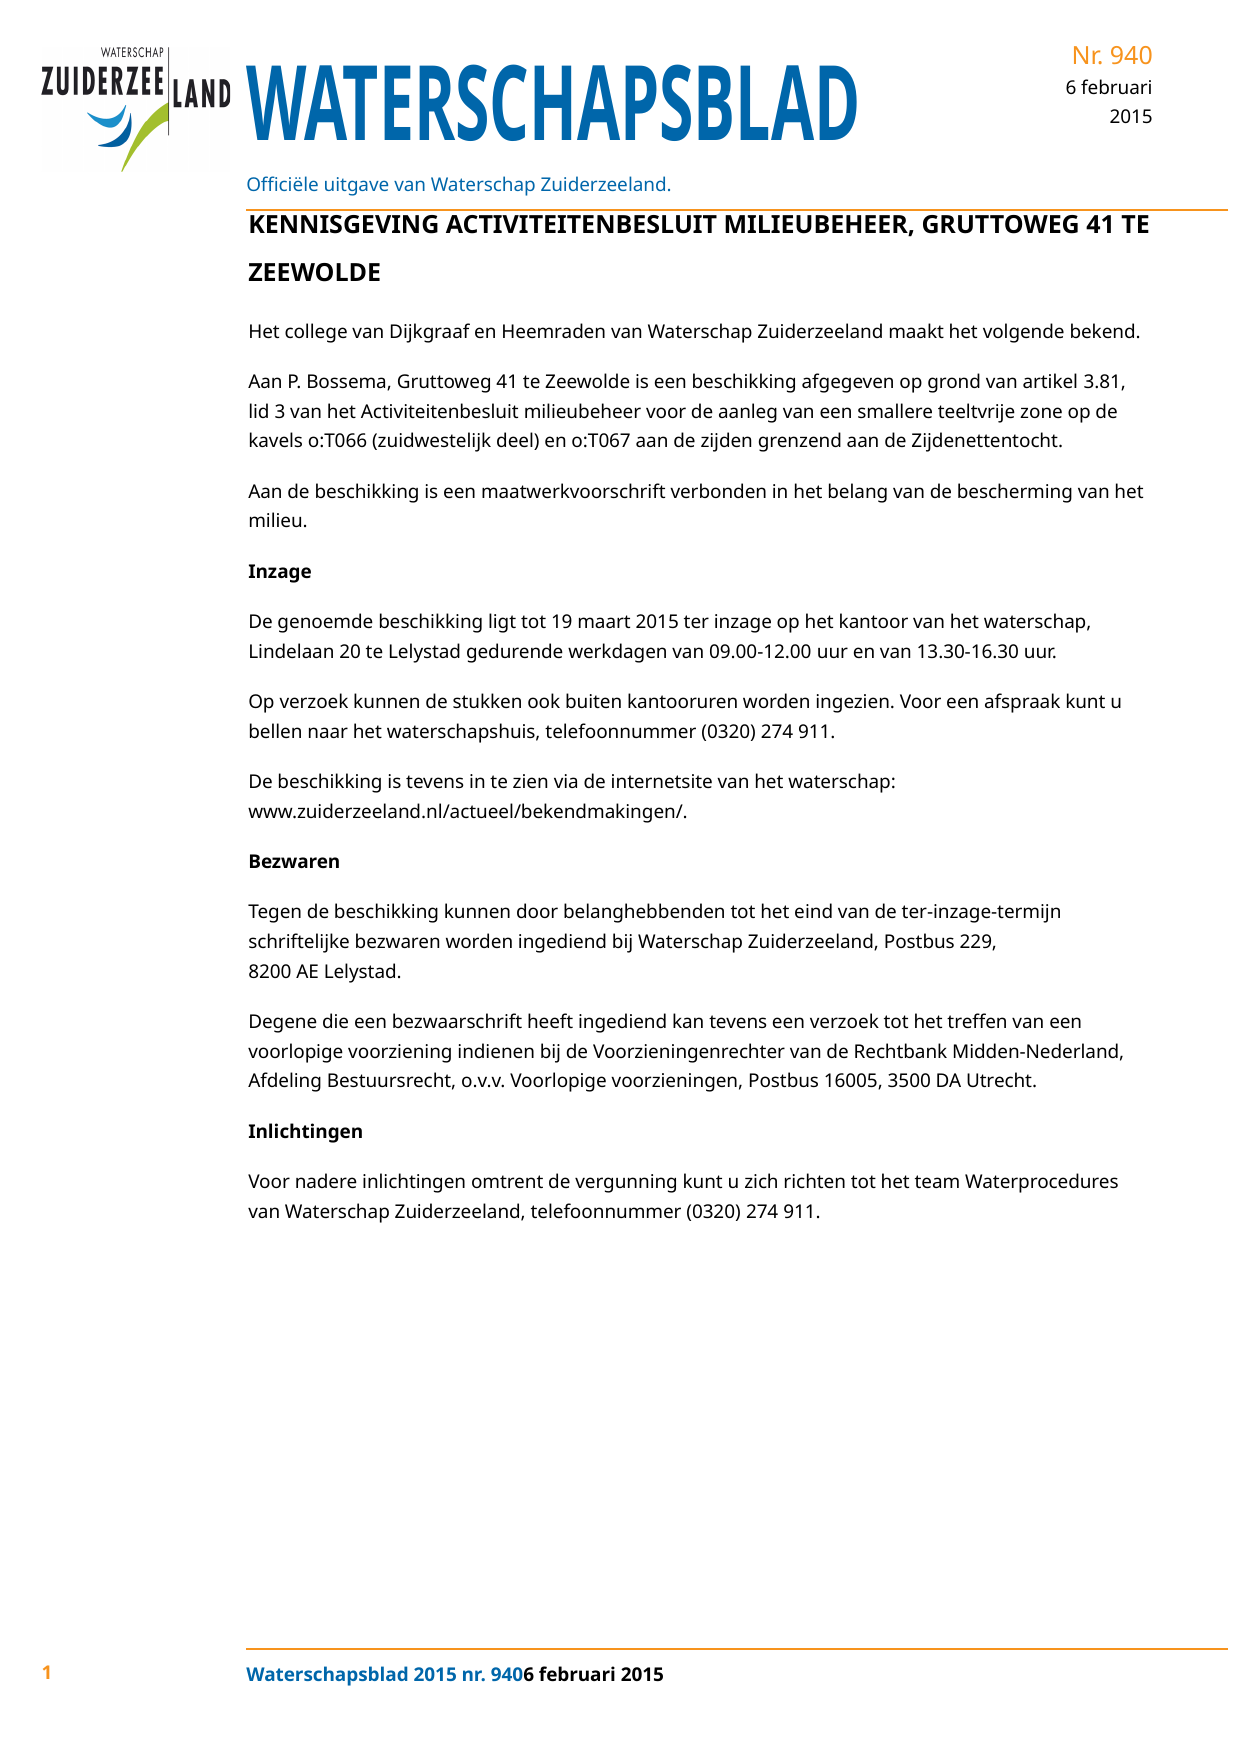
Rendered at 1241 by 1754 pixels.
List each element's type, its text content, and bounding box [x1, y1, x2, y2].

text Op verzoek kunnen de stukken ook buiten kantooruren worden ingezien. Voor een afspraak kunt u bellen naar het waterschapshuis, telefoonnummer (0320) 274 911. [248, 688, 1152, 744]
text KENNISGEVING ACTIVITEITENBESLUIT MILIEUBEHEER, GRUTTOWEG 41 TE ZEEWOLDE [248, 211, 1152, 288]
text Het college van Dijkgraaf en Heemraden van Waterschap Zuiderzeeland maakt het volgende bekend. [248, 318, 1152, 344]
text Aan de beschikking is een maatwerkvoorschrift verbonden in het belang van de bescherming van het milieu. [248, 478, 1152, 533]
picture [41, 47, 231, 172]
text Inlichtingen [248, 1118, 1152, 1144]
text De beschikking is tevens in te zien via de internetsite van het waterschap: www.zuiderzeeland.nl/actueel/bekendmakingen/. [248, 768, 1152, 824]
text De genoemde beschikking ligt tot 19 maart 2015 ter inzage op het kantoor van het waterschap, Lindelaan 20 te Lelystad gedurende werkdagen van 09.00-12.00 uur en van 13.30-16.30 uur. [248, 608, 1152, 664]
text Inzage [248, 558, 1152, 584]
text Tegen de beschikking kunnen door belanghebbenden tot het eind van de ter-inzage-termijn schriftelijke bezwaren worden ingediend bij Waterschap Zuiderzeeland, Postbus 229, 8200 AE Lelystad. [248, 899, 1152, 984]
text Bezwaren [248, 848, 1152, 874]
text Voor nadere inlichtingen omtrent de vergunning kunt u zich richten tot het team Waterprocedures van Waterschap Zuiderzeeland, telefoonnummer (0320) 274 911. [248, 1168, 1152, 1224]
text Degene die een bezwaarschrift heeft ingediend kan tevens een verzoek tot het treffen van een voorlopige voorziening indienen bij de Voorzieningenrechter van de Rechtbank Midden-Nederland, Afdeling Bestuursrecht, o.v.v. Voorlopige voorzieningen, Postbus 16005, 3500 DA Utrecht. [248, 1008, 1152, 1093]
text Aan P. Bossema, Gruttoweg 41 te Zeewolde is een beschikking afgegeven op grond van artikel 3.81, lid 3 van het Activiteitenbesluit milieubeheer voor de aanleg van een smallere teeltvrije zone op de kavels o:T066 (zuidwestelijk deel) en o:T067 aan de zijden grenzend aan de Zijdenettentocht. [248, 368, 1152, 453]
